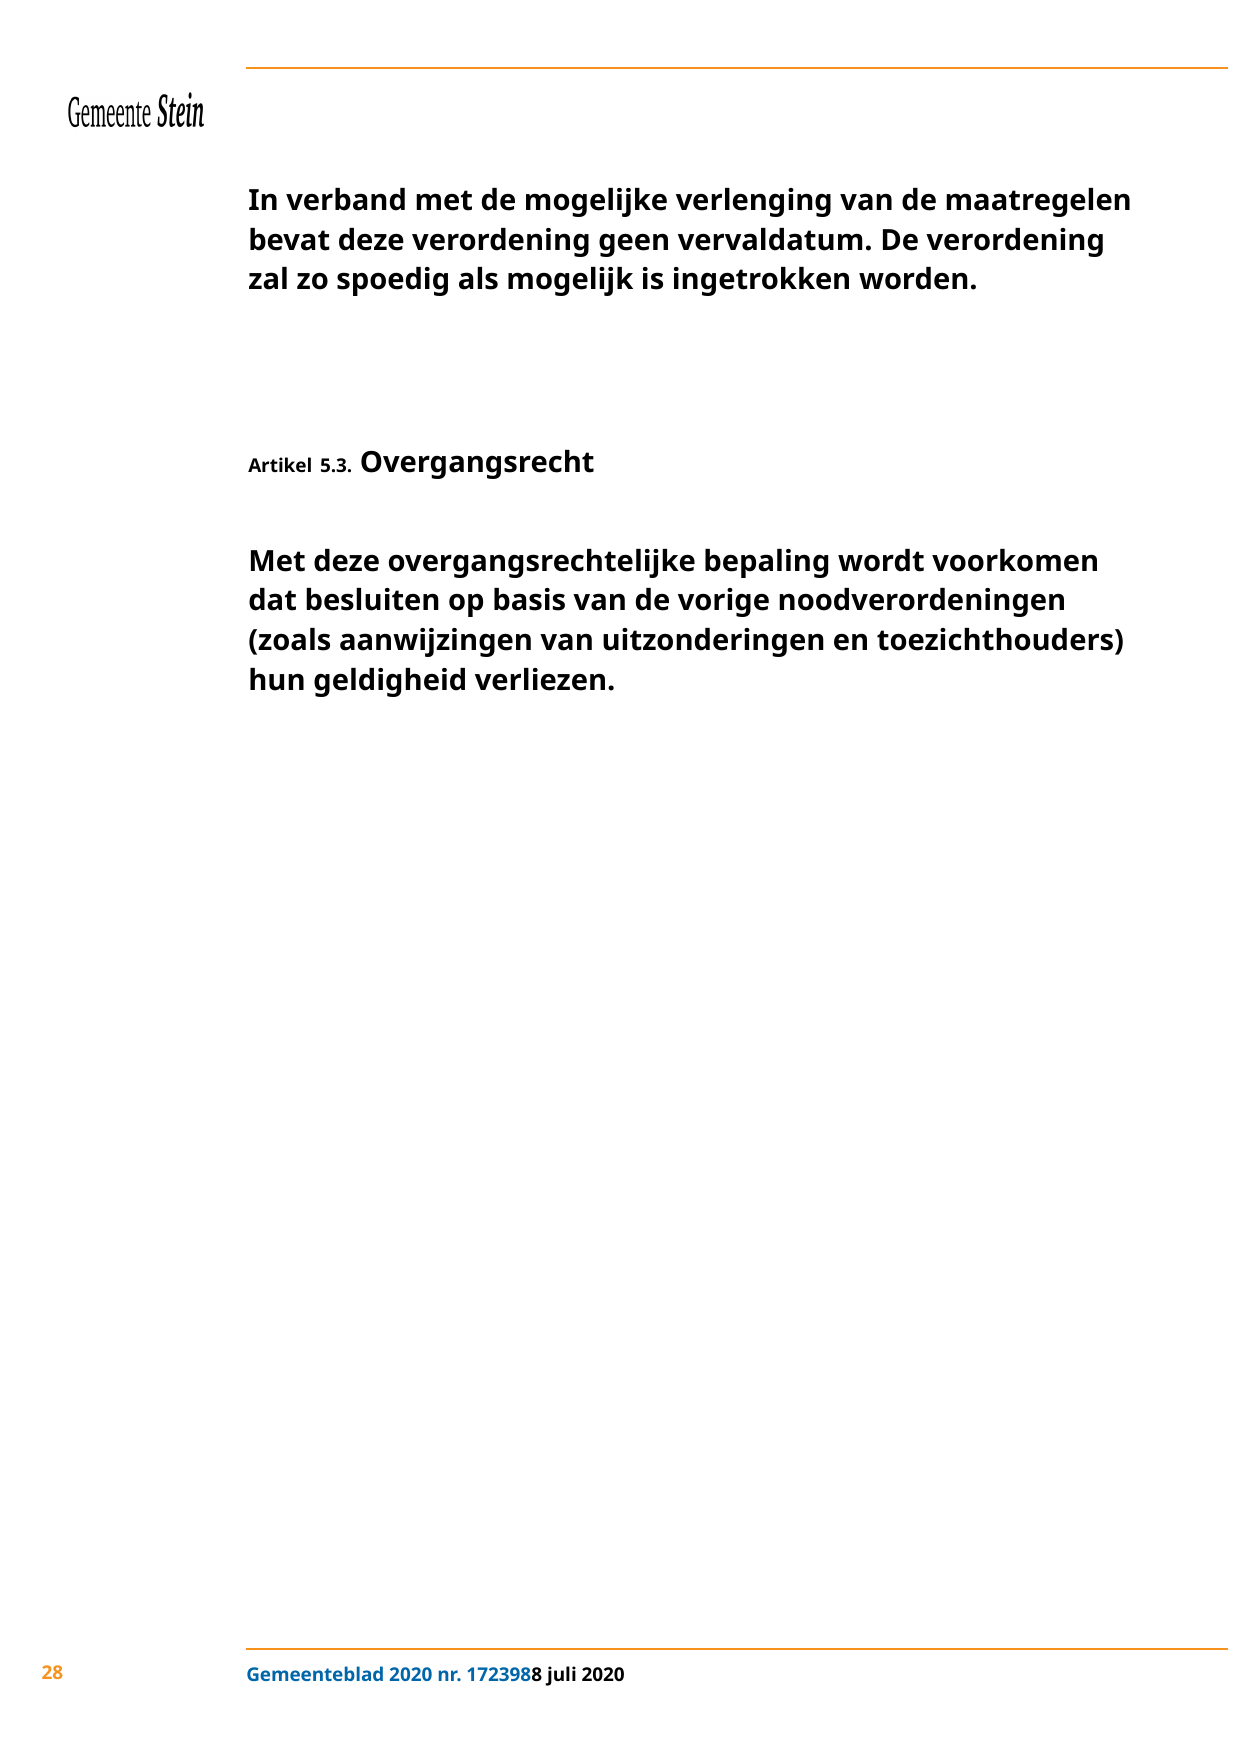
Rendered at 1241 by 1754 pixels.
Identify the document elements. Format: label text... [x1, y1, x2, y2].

picture [41, 47, 231, 172]
text In verband met de mogelijke verlenging van de maatregelen bevat deze verordening geen vervaldatum. De verordening zal zo spoedig als mogelijk is ingetrokken worden. [248, 179, 1152, 298]
text Met deze overgangsrechtelijke bepaling wordt voorkomen dat besluiten op basis van de vorige noodverordeningen (zoals aanwijzingen van uitzonderingen en toezichthouders) hun geldigheid verliezen. [248, 540, 1152, 699]
text Artikel 5.3. Overgangsrecht [248, 442, 1152, 481]
